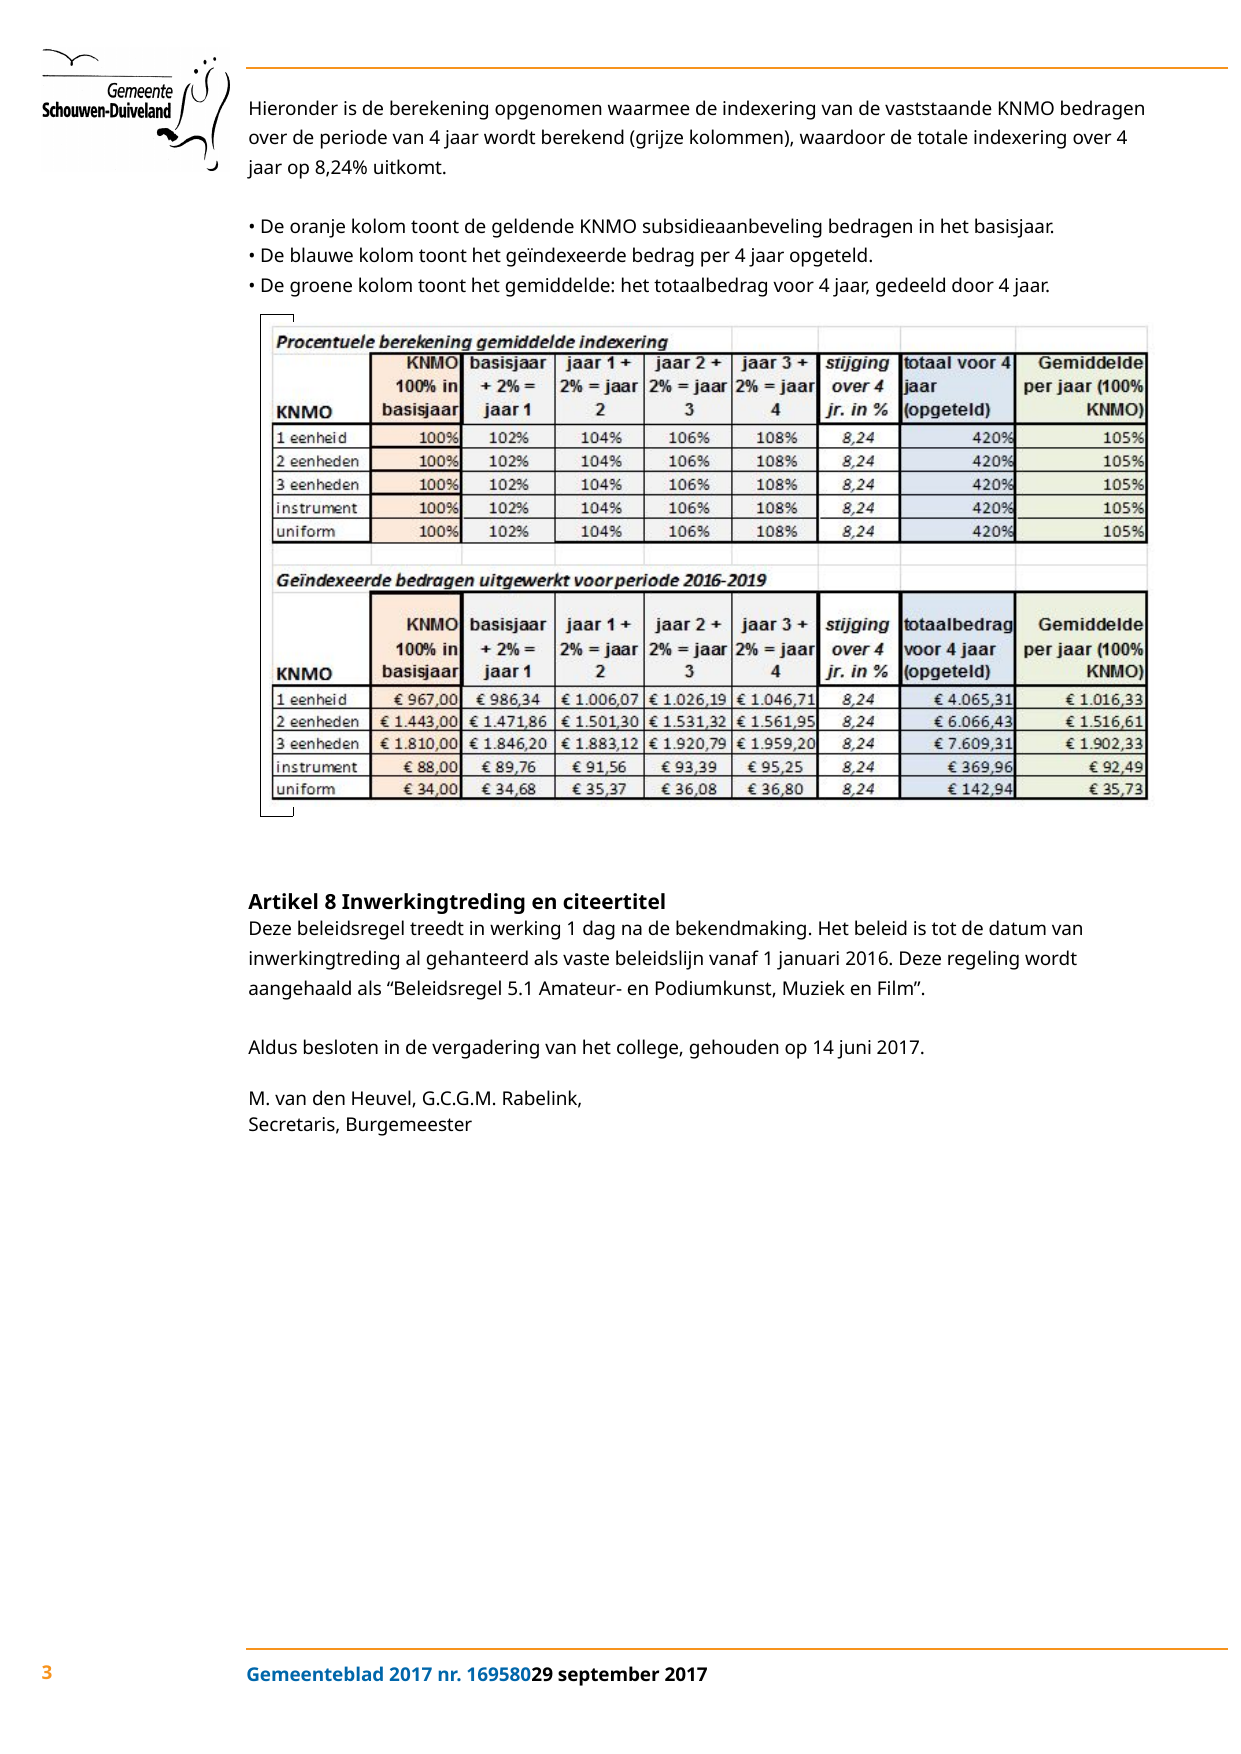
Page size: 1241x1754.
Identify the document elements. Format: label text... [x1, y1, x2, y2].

text • De oranje kolom toont de geldende KNMO subsidieaanbeveling bedragen in het basisjaar. [248, 213, 1152, 239]
picture [41, 47, 231, 172]
text Deze beleidsregel treedt in werking 1 dag na de bekendmaking. Het beleid is tot de datum van inwerkingtreding al gehanteerd als vaste beleidslijn vanaf 1 januari 2016. Deze regeling wordt aangehaald als “Beleidsregel 5.1 Amateur- en Podiumkunst, Muziek en Film”. [248, 916, 1152, 1001]
table_header [261, 315, 293, 816]
table_header [248, 302, 1152, 833]
text • De groene kolom toont het gemiddelde: het totaalbedrag voor 4 jaar, gedeeld door 4 jaar. [248, 272, 1152, 298]
text Hieronder is de berekening opgenomen waarmee de indexering van de vaststaande KNMO bedragen over de periode van 4 jaar wordt berekend (grijze kolommen), waardoor de totale indexering over 4 jaar op 8,24% uitkomt. [248, 95, 1152, 180]
picture [268, 322, 1155, 807]
text • De blauwe kolom toont het geïndexeerde bedrag per 4 jaar opgeteld. [248, 243, 1152, 268]
text M. van den Heuvel, G.C.G.M. Rabelink, [248, 1085, 1152, 1111]
text Artikel 8 Inwerkingtreding en citeertitel [248, 887, 1152, 916]
text Aldus besloten in de vergadering van het college, gehouden op 14 juni 2017. [248, 1034, 1152, 1060]
text Secretaris, Burgemeester [248, 1111, 1152, 1137]
